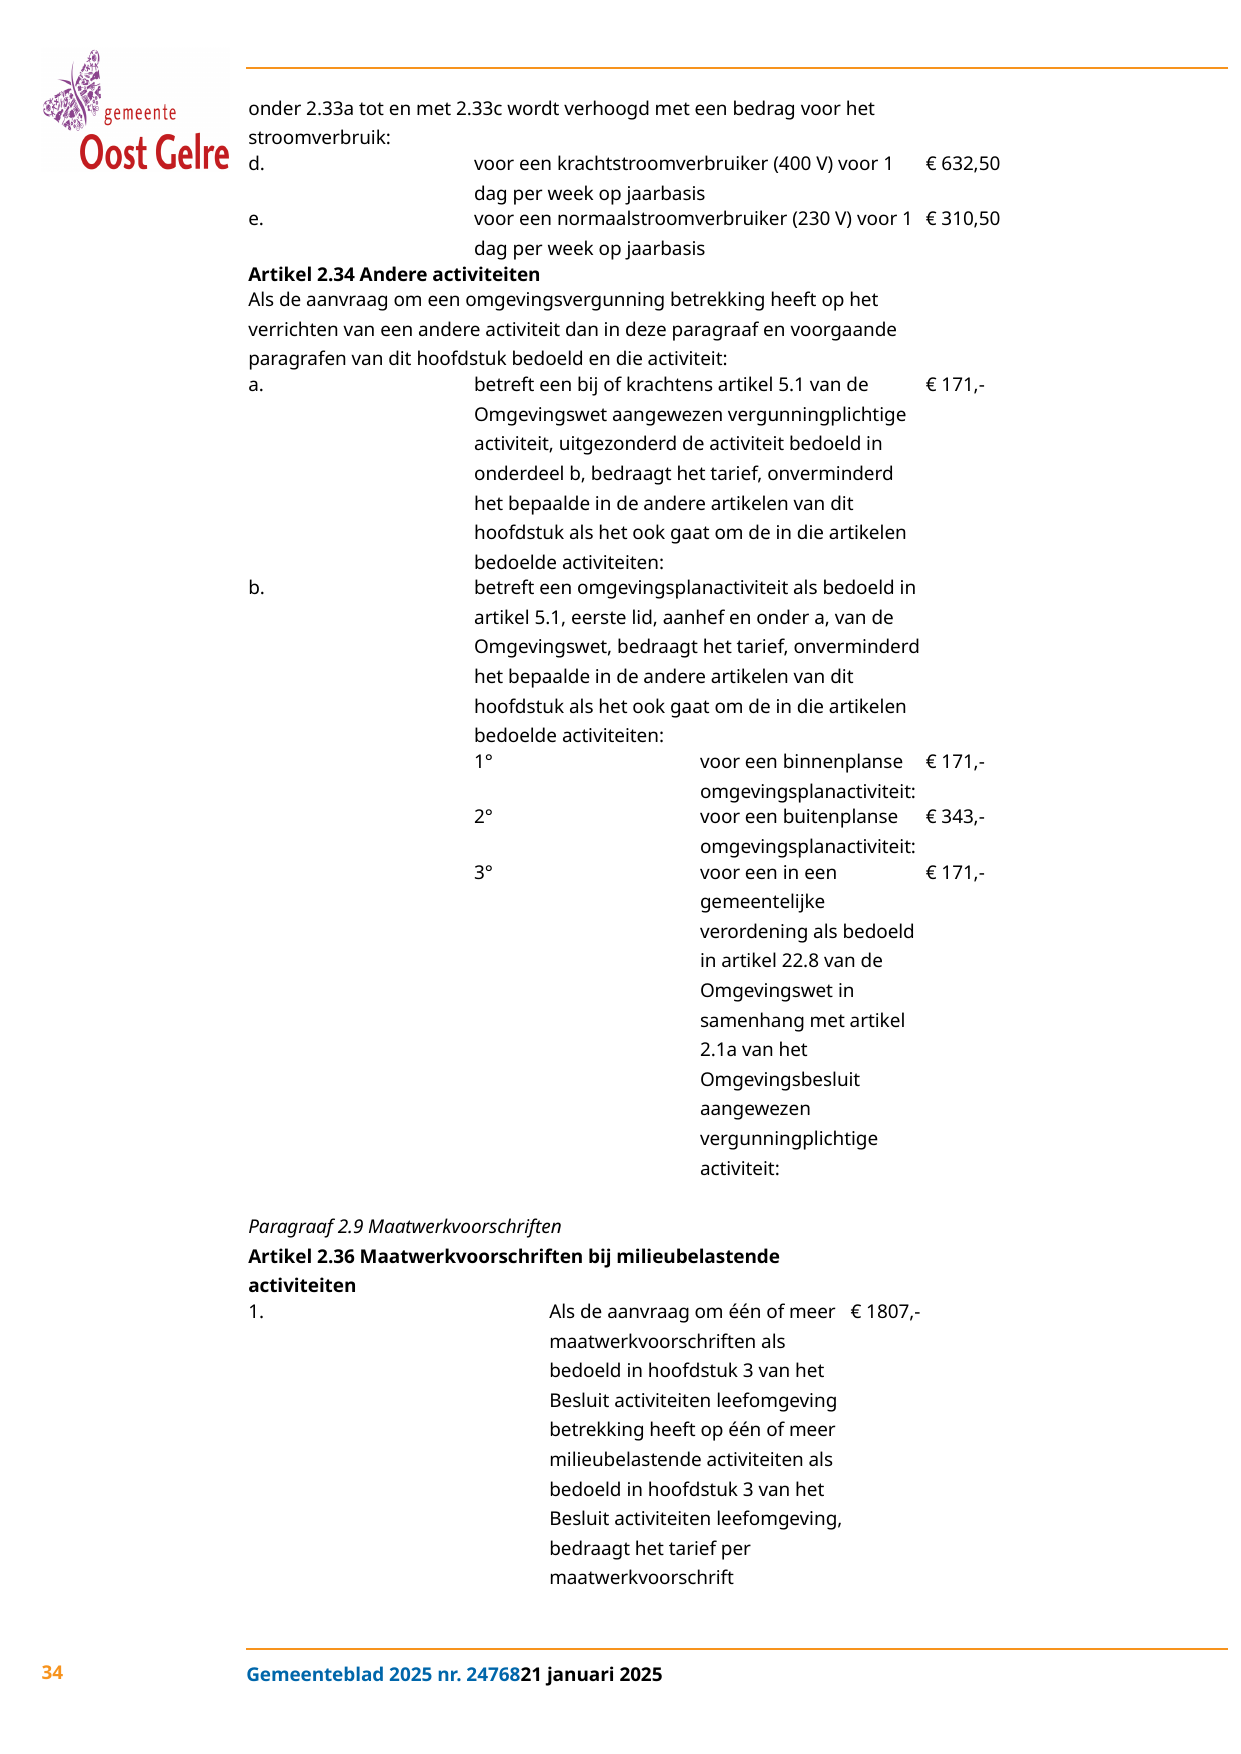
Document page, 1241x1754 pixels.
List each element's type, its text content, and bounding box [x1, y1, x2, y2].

table_cell 3° [474, 859, 700, 1180]
table_cell voor een binnenplanse omgevingsplanactiviteit: [700, 748, 926, 803]
table_header Artikel 2.36 Maatwerkvoorschriften bij milieubelastende activiteiten [248, 1243, 850, 1298]
table_cell € 632,50 [926, 150, 1152, 205]
table_cell [248, 748, 474, 803]
table_cell voor een krachtstroomverbruiker (400 V) voor 1 dag per week op jaarbasis [474, 150, 926, 205]
table_cell € 171,- [926, 371, 1152, 574]
table_cell betreft een bij of krachtens artikel 5.1 van de Omgevingswet aangewezen vergunningplichtige activiteit, uitgezonderd de activiteit bedoeld in onderdeel b, bedraagt het tarief, onverminderd het bepaalde in de andere artikelen van dit hoofdstuk als het ook gaat om de in die artikelen bedoelde activiteiten: [474, 371, 926, 574]
text Paragraaf 2.9 Maatwerkvoorschriften [248, 1213, 1152, 1239]
table_cell a. [248, 371, 474, 574]
table_cell € 310,50 [926, 205, 1152, 261]
table_cell e. [248, 205, 474, 261]
table_cell voor een in een gemeentelijke verordening als bedoeld in artikel 22.8 van de Omgevingswet in samenhang met artikel 2.1a van het Omgevingsbesluit aangewezen vergunningplichtige activiteit: [700, 859, 926, 1180]
table_cell 1° [474, 748, 700, 803]
table_cell € 171,- [926, 859, 1152, 1180]
table_header [850, 1243, 1152, 1298]
table_cell Als de aanvraag om één of meer maatwerkvoorschriften als bedoeld in hoofdstuk 3 van het Besluit activiteiten leefomgeving betrekking heeft op één of meer milieubelastende activiteiten als bedoeld in hoofdstuk 3 van het Besluit activiteiten leefomgeving, bedraagt het tarief per maatwerkvoorschrift [549, 1298, 850, 1590]
table_cell € 1807,- [850, 1298, 1152, 1590]
table_cell [926, 575, 1152, 748]
table_cell [248, 859, 474, 1180]
picture [41, 47, 231, 172]
table_cell voor een buitenplanse omgevingsplanactiviteit: [700, 804, 926, 859]
table_cell € 343,- [926, 804, 1152, 859]
table_cell betreft een omgevingsplanactiviteit als bedoeld in artikel 5.1, eerste lid, aanhef en onder a, van de Omgevingswet, bedraagt het tarief, onverminderd het bepaalde in de andere artikelen van dit hoofdstuk als het ook gaat om de in die artikelen bedoelde activiteiten: [474, 575, 926, 748]
table_cell Artikel 2.34 Andere activiteiten [248, 261, 926, 286]
table_cell 2° [474, 804, 700, 859]
table_cell [926, 286, 1152, 371]
table_cell € 171,- [926, 748, 1152, 803]
table_cell [926, 261, 1152, 286]
table_cell [248, 804, 474, 859]
table_cell b. [248, 575, 474, 748]
table_cell [926, 95, 1152, 150]
table_cell Als de aanvraag om een omgevingsvergunning betrekking heeft op het verrichten van een andere activiteit dan in deze paragraaf en voorgaande paragrafen van dit hoofdstuk bedoeld en die activiteit: [248, 286, 926, 371]
table_cell onder 2.33a tot en met 2.33c wordt verhoogd met een bedrag voor het stroomverbruik: [248, 95, 926, 150]
table_cell 1. [248, 1298, 549, 1590]
table_cell voor een normaalstroomverbruiker (230 V) voor 1 dag per week op jaarbasis [474, 205, 926, 261]
table_cell d. [248, 150, 474, 205]
